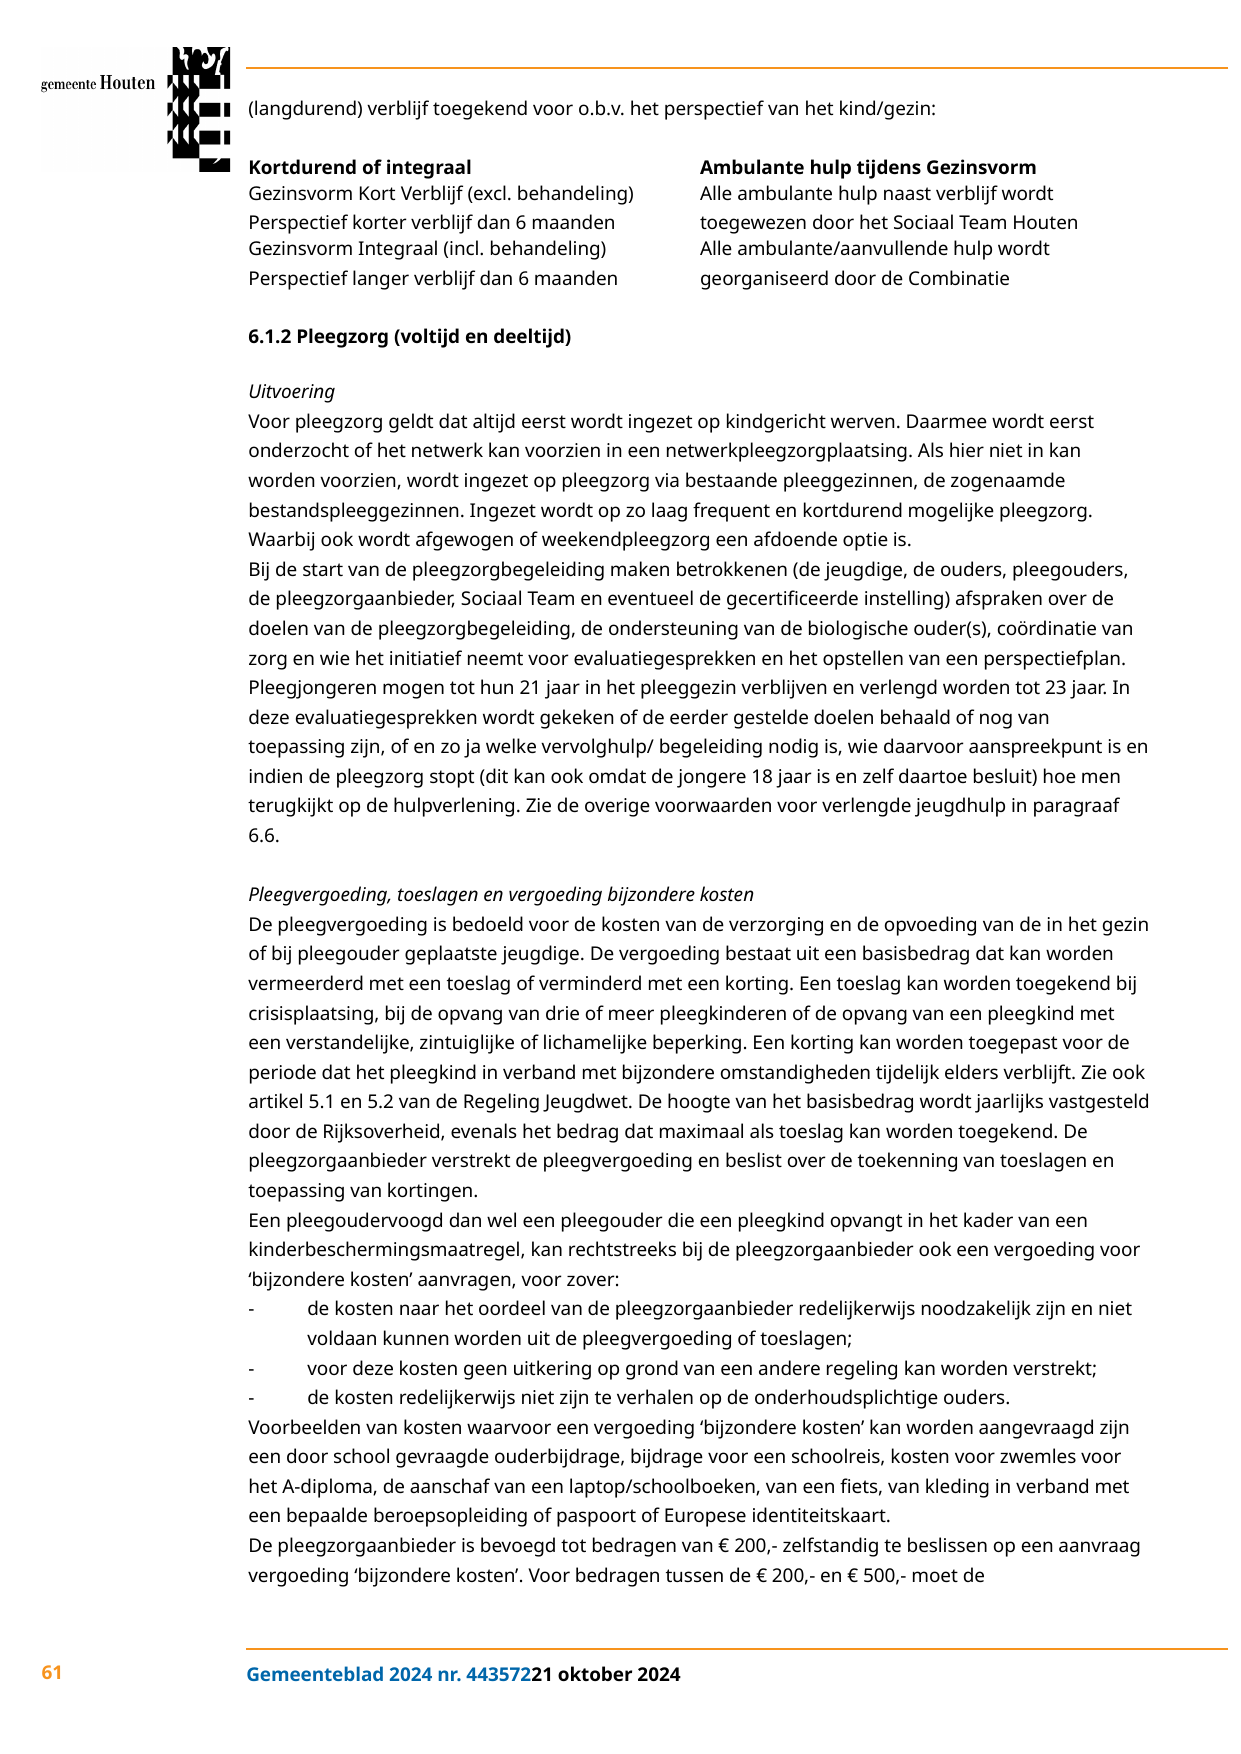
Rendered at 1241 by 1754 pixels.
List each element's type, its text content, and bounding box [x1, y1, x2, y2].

text Pleegvergoeding, toeslagen en vergoeding bijzondere kosten [248, 881, 1152, 907]
list de kosten naar het oordeel van de pleegzorgaanbieder redelijkerwijs noodzakelijk zijn en niet voldaan kunnen worden uit de pleegvergoeding of toeslagen; [248, 1296, 1152, 1351]
table_cell Alle ambulante/aanvullende hulp wordt georganiseerd door de Combinatie [700, 235, 1152, 290]
list de kosten redelijkerwijs niet zijn te verhalen op de onderhoudsplichtige ouders. [248, 1384, 1152, 1410]
table_header Kortdurend of integraal [248, 154, 700, 180]
table_header Ambulante hulp tijdens Gezinsvorm [700, 154, 1152, 180]
text Voorbeelden van kosten waarvoor een vergoeding ‘bijzondere kosten’ kan worden aangevraagd zijn een door school gevraagde ouderbijdrage, bijdrage voor een schoolreis, kosten voor zwemles voor het A-diploma, de aanschaf van een laptop/schoolboeken, van een fiets, van kleding in verband met een bepaalde beroepsopleiding of paspoort of Europese identiteitskaart. [248, 1414, 1152, 1528]
text (langdurend) verblijf toegekend voor o.b.v. het perspectief van het kind/gezin: [248, 95, 1152, 121]
table_cell Gezinsvorm Integraal (incl. behandeling) Perspectief langer verblijf dan 6 maanden [248, 235, 700, 290]
text Uitvoering [248, 378, 1152, 404]
table_cell Alle ambulante hulp naast verblijf wordt toegewezen door het Sociaal Team Houten [700, 180, 1152, 235]
text De pleegzorgaanbieder is bevoegd tot bedragen van € 200,- zelfstandig te beslissen op een aanvraag vergoeding ‘bijzondere kosten’. Voor bedragen tussen de € 200,- en € 500,- moet de [248, 1532, 1152, 1588]
list voor deze kosten geen uitkering op grond van een andere regeling kan worden verstrekt; [248, 1355, 1152, 1381]
picture [41, 47, 231, 172]
text Een pleegoudervoogd dan wel een pleegouder die een pleegkind opvangt in het kader van een kinderbeschermingsmaatregel, kan rechtstreeks bij de pleegzorgaanbieder ook een vergoeding voor ‘bijzondere kosten’ aanvragen, voor zover: [248, 1207, 1152, 1292]
text Voor pleegzorg geldt dat altijd eerst wordt ingezet op kindgericht werven. Daarmee wordt eerst onderzocht of het netwerk kan voorzien in een netwerkpleegzorgplaatsing. Als hier niet in kan worden voorzien, wordt ingezet op pleegzorg via bestaande pleeggezinnen, de zogenaamde bestandspleeggezinnen. Ingezet wordt op zo laag frequent en kortdurend mogelijke pleegzorg. Waarbij ook wordt afgewogen of weekendpleegzorg een afdoende optie is. [248, 408, 1152, 552]
table_cell Gezinsvorm Kort Verblijf (excl. behandeling) Perspectief korter verblijf dan 6 maanden [248, 180, 700, 235]
text De pleegvergoeding is bedoeld voor de kosten van de verzorging en de opvoeding van de in het gezin of bij pleegouder geplaatste jeugdige. De vergoeding bestaat uit een basisbedrag dat kan worden vermeerderd met een toeslag of verminderd met een korting. Een toeslag kan worden toegekend bij crisisplaatsing, bij de opvang van drie of meer pleegkinderen of de opvang van een pleegkind met een verstandelijke, zintuiglijke of lichamelijke beperking. Een korting kan worden toegepast voor de periode dat het pleegkind in verband met bijzondere omstandigheden tijdelijk elders verblijft. Zie ook artikel 5.1 en 5.2 van de Regeling Jeugdwet. De hoogte van het basisbedrag wordt jaarlijks vastgesteld door de Rijksoverheid, evenals het bedrag dat maximaal als toeslag kan worden toegekend. De pleegzorgaanbieder verstrekt de pleegvergoeding en beslist over de toekenning van toeslagen en toepassing van kortingen. [248, 911, 1152, 1203]
text Bij de start van de pleegzorgbegeleiding maken betrokkenen (de jeugdige, de ouders, pleegouders, de pleegzorgaanbieder, Sociaal Team en eventueel de gecertificeerde instelling) afspraken over de doelen van de pleegzorgbegeleiding, de ondersteuning van de biologische ouder(s), coördinatie van zorg en wie het initiatief neemt voor evaluatiegesprekken en het opstellen van een perspectiefplan. [248, 556, 1152, 671]
text Pleegjongeren mogen tot hun 21 jaar in het pleeggezin verblijven en verlengd worden tot 23 jaar. In deze evaluatiegesprekken wordt gekeken of de eerder gestelde doelen behaald of nog van toepassing zijn, of en zo ja welke vervolghulp/ begeleiding nodig is, wie daarvoor aanspreekpunt is en indien de pleegzorg stopt (dit kan ook omdat de jongere 18 jaar is en zelf daartoe besluit) hoe men terugkijkt op de hulpverlening. Zie de overige voorwaarden voor verlengde jeugdhulp in paragraaf 6.6. [248, 674, 1152, 848]
text 6.1.2 Pleegzorg (voltijd en deeltijd) [248, 323, 1152, 349]
